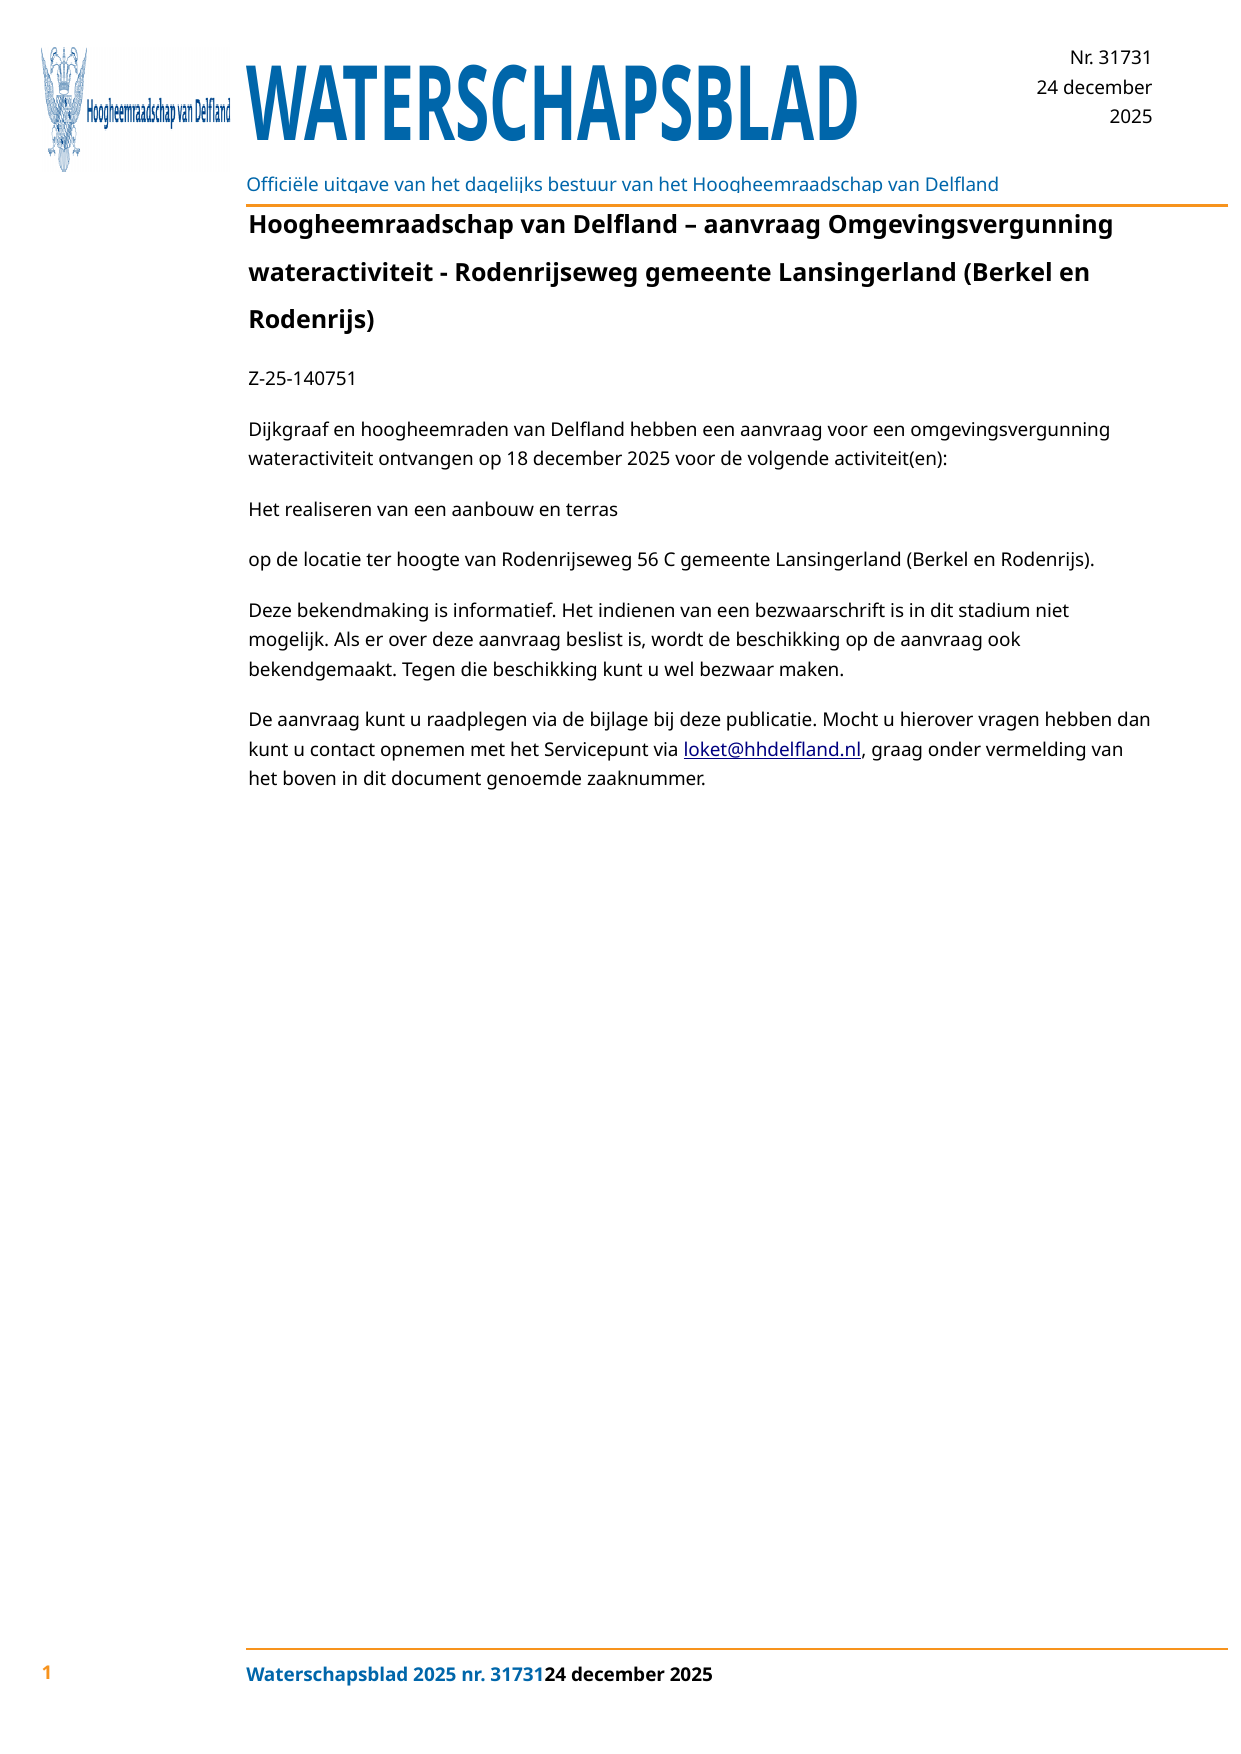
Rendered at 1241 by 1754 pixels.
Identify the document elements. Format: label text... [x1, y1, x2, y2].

text De aanvraag kunt u raadplegen via de bijlage bij deze publicatie. Mocht u hierover vragen hebben dan kunt u contact opnemen met het Servicepunt via loket@hhdelfland.nl, graag onder vermelding van het boven in dit document genoemde zaaknummer. [248, 706, 1152, 791]
text Z-25-140751 [248, 366, 1152, 391]
text Het realiseren van een aanbouw en terras [248, 496, 1152, 522]
text Dijkgraaf en hoogheemraden van Delfland hebben een aanvraag voor een omgevingsvergunning wateractiviteit ontvangen op 18 december 2025 voor de volgende activiteit(en): [248, 416, 1152, 471]
text op de locatie ter hoogte van Rodenrijseweg 56 C gemeente Lansingerland (Berkel en Rodenrijs). [248, 546, 1152, 572]
text Deze bekendmaking is informatief. Het indienen van een bezwaarschrift is in dit stadium niet mogelijk. Als er over deze aanvraag beslist is, wordt de beschikking op de aanvraag ook bekendgemaakt. Tegen die beschikking kunt u wel bezwaar maken. [248, 597, 1152, 682]
picture [41, 47, 231, 172]
text Hoogheemraadschap van Delfland – aanvraag Omgevingsvergunning wateractiviteit - Rodenrijseweg gemeente Lansingerland (Berkel en Rodenrijs) [248, 207, 1152, 336]
